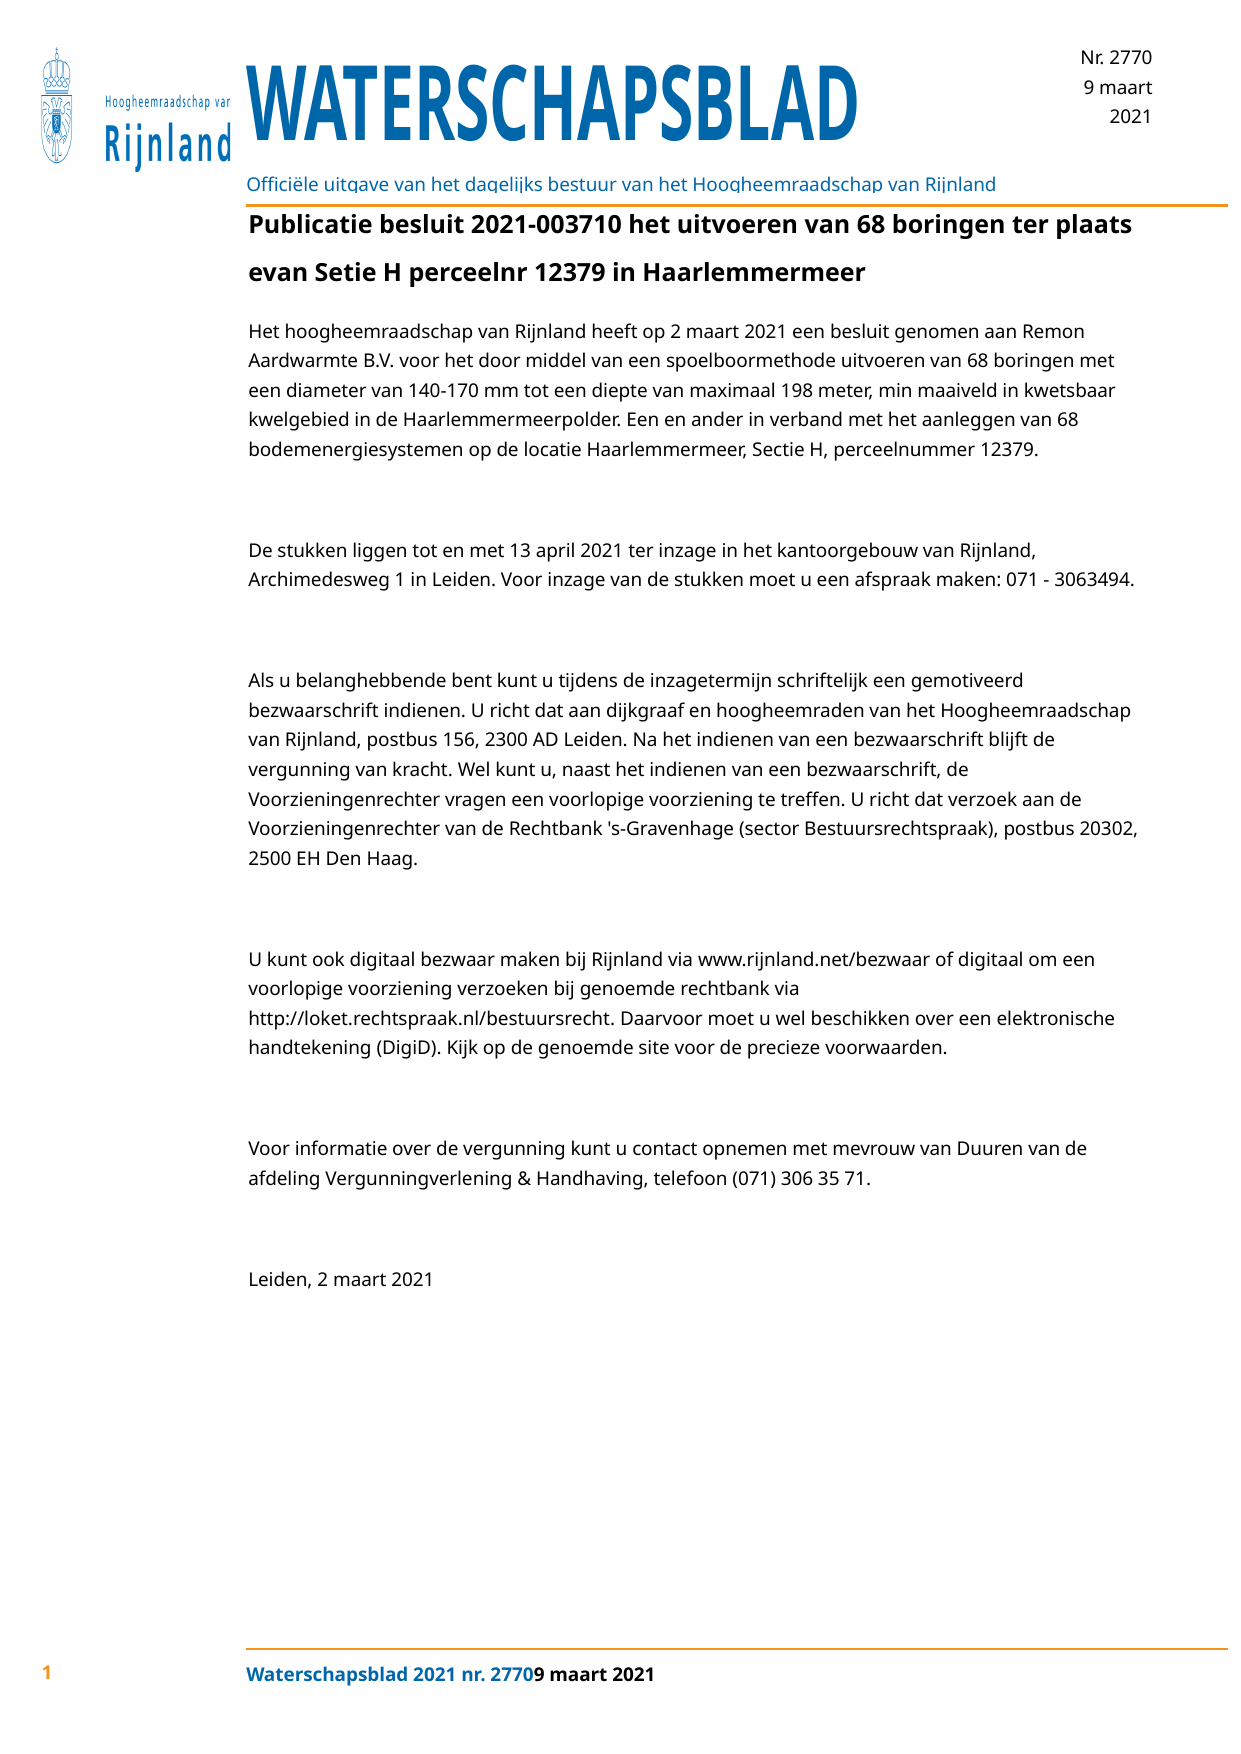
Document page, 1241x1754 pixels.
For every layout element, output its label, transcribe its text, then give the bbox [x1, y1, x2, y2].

picture [41, 47, 231, 172]
text Voor informatie over de vergunning kunt u contact opnemen met mevrouw van Duuren van de afdeling Vergunningverlening & Handhaving, telefoon (071) 306 35 71. [248, 1135, 1152, 1191]
text U kunt ook digitaal bezwaar maken bij Rijnland via www.rijnland.net/bezwaar of digitaal om een voorlopige voorziening verzoeken bij genoemde rechtbank via http://loket.rechtspraak.nl/bestuursrecht. Daarvoor moet u wel beschikken over een elektronische handtekening (DigiD). Kijk op de genoemde site voor de precieze voorwaarden. [248, 946, 1152, 1060]
text Het hoogheemraadschap van Rijnland heeft op 2 maart 2021 een besluit genomen aan Remon Aardwarmte B.V. voor het door middel van een spoelboormethode uitvoeren van 68 boringen met een diameter van 140-170 mm tot een diepte van maximaal 198 meter, min maaiveld in kwetsbaar kwelgebied in de Haarlemmermeerpolder. Een en ander in verband met het aanleggen van 68 bodemenergiesystemen op de locatie Haarlemmermeer, Sectie H, perceelnummer 12379. [248, 318, 1152, 462]
text Leiden, 2 maart 2021 [248, 1266, 1152, 1292]
text Als u belanghebbende bent kunt u tijdens de inzagetermijn schriftelijk een gemotiveerd bezwaarschrift indienen. U richt dat aan dijkgraaf en hoogheemraden van het Hoogheemraadschap van Rijnland, postbus 156, 2300 AD Leiden. Na het indienen van een bezwaarschrift blijft de vergunning van kracht. Wel kunt u, naast het indienen van een bezwaarschrift, de Voorzieningenrechter vragen een voorlopige voorziening te treffen. U richt dat verzoek aan de Voorzieningenrechter van de Rechtbank 's-Gravenhage (sector Bestuursrechtspraak), postbus 20302, 2500 EH Den Haag. [248, 667, 1152, 871]
text De stukken liggen tot en met 13 april 2021 ter inzage in het kantoorgebouw van Rijnland, Archimedesweg 1 in Leiden. Voor inzage van de stukken moet u een afspraak maken: 071 - 3063494. [248, 537, 1152, 592]
text Publicatie besluit 2021-003710 het uitvoeren van 68 boringen ter plaats evan Setie H perceelnr 12379 in Haarlemmermeer [248, 207, 1152, 288]
